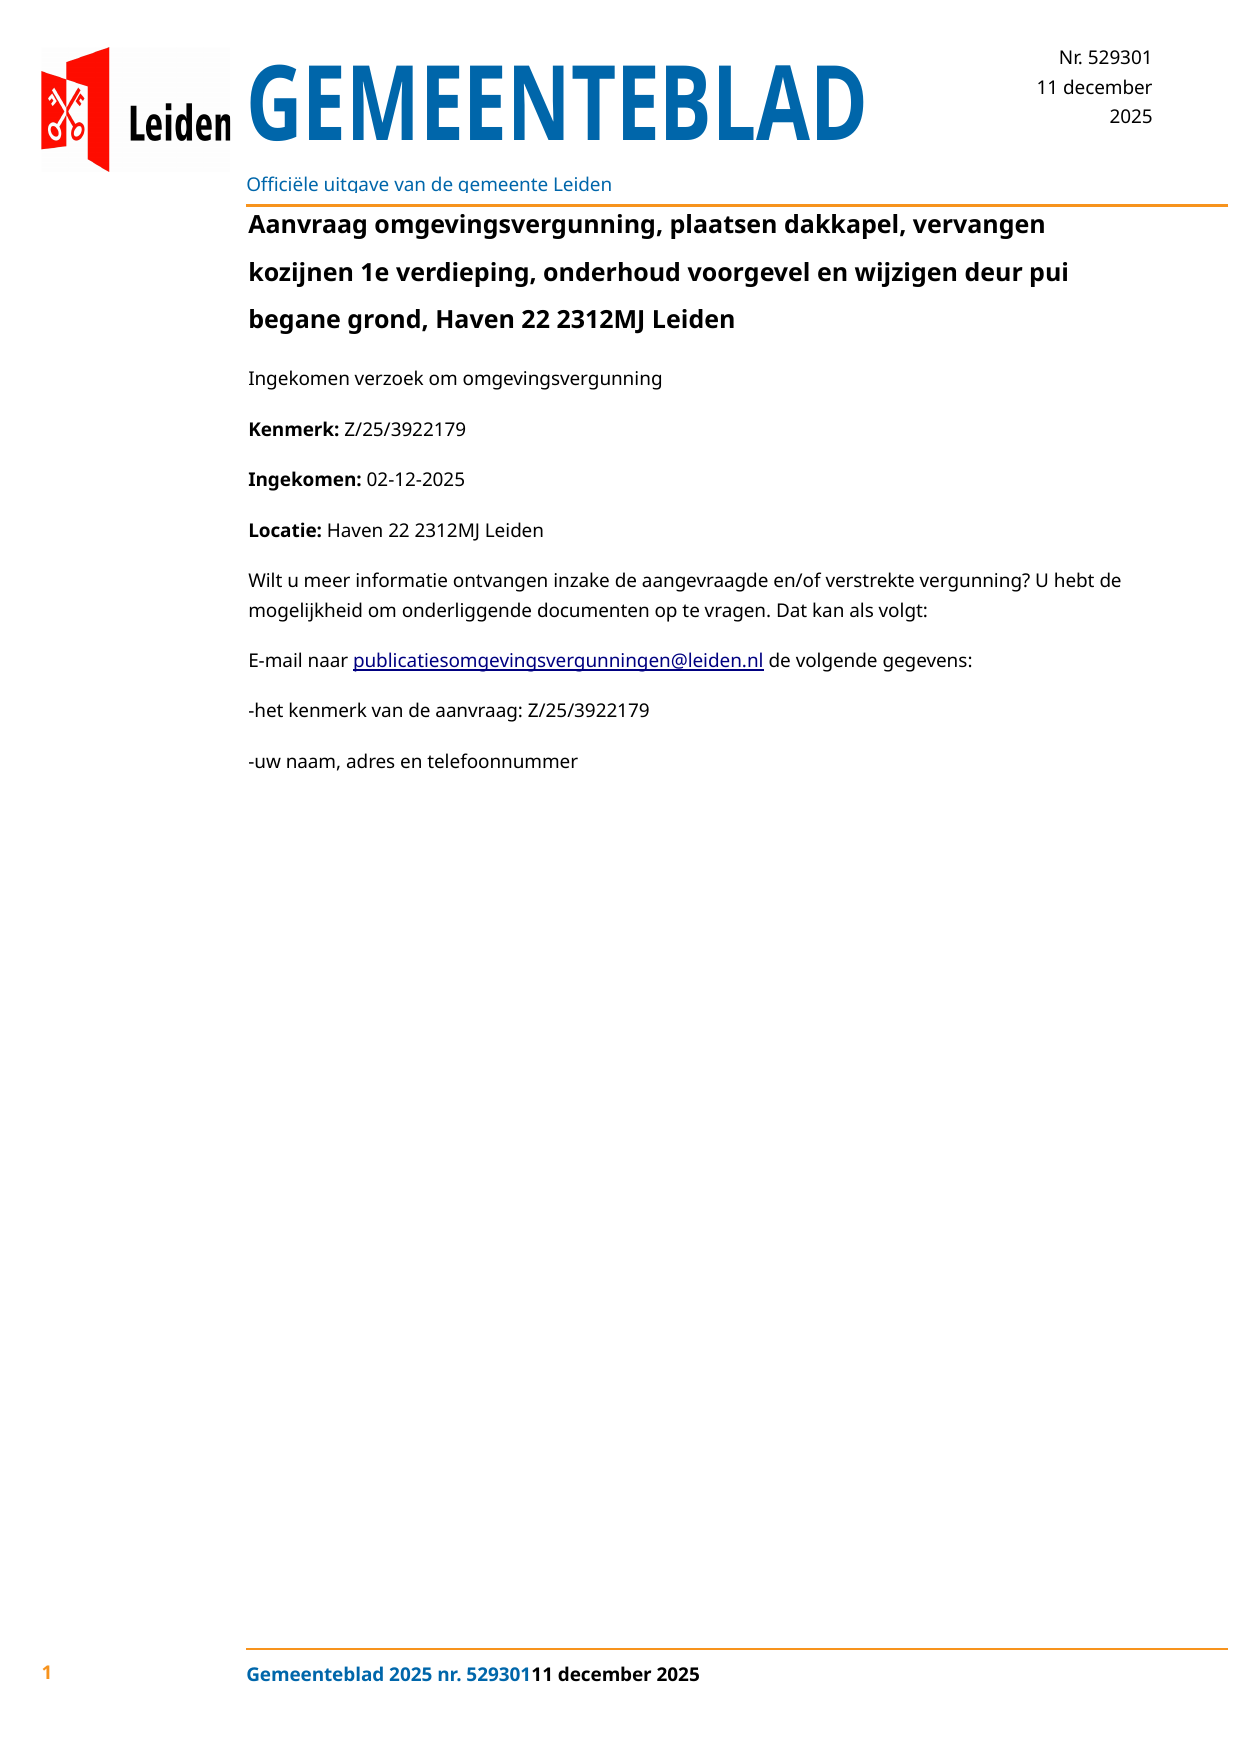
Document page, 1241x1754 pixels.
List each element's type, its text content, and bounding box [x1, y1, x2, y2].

text -het kenmerk van de aanvraag: Z/25/3922179 [248, 698, 1152, 723]
text -uw naam, adres en telefoonnummer [248, 748, 1152, 774]
text Wilt u meer informatie ontvangen inzake de aangevraagde en/of verstrekte vergunning? U hebt de mogelijkheid om onderliggende documenten op te vragen. Dat kan als volgt: [248, 567, 1152, 622]
text E-mail naar publicatiesomgevingsvergunningen@leiden.nl de volgende gegevens: [248, 647, 1152, 673]
picture [41, 47, 231, 172]
text Locatie: Haven 22 2312MJ Leiden [248, 517, 1152, 542]
text Ingekomen: 02-12-2025 [248, 466, 1152, 492]
text Aanvraag omgevingsvergunning, plaatsen dakkapel, vervangen kozijnen 1e verdieping, onderhoud voorgevel en wijzigen deur pui begane grond, Haven 22 2312MJ Leiden [248, 207, 1152, 336]
text Kenmerk: Z/25/3922179 [248, 416, 1152, 442]
text Ingekomen verzoek om omgevingsvergunning [248, 366, 1152, 391]
